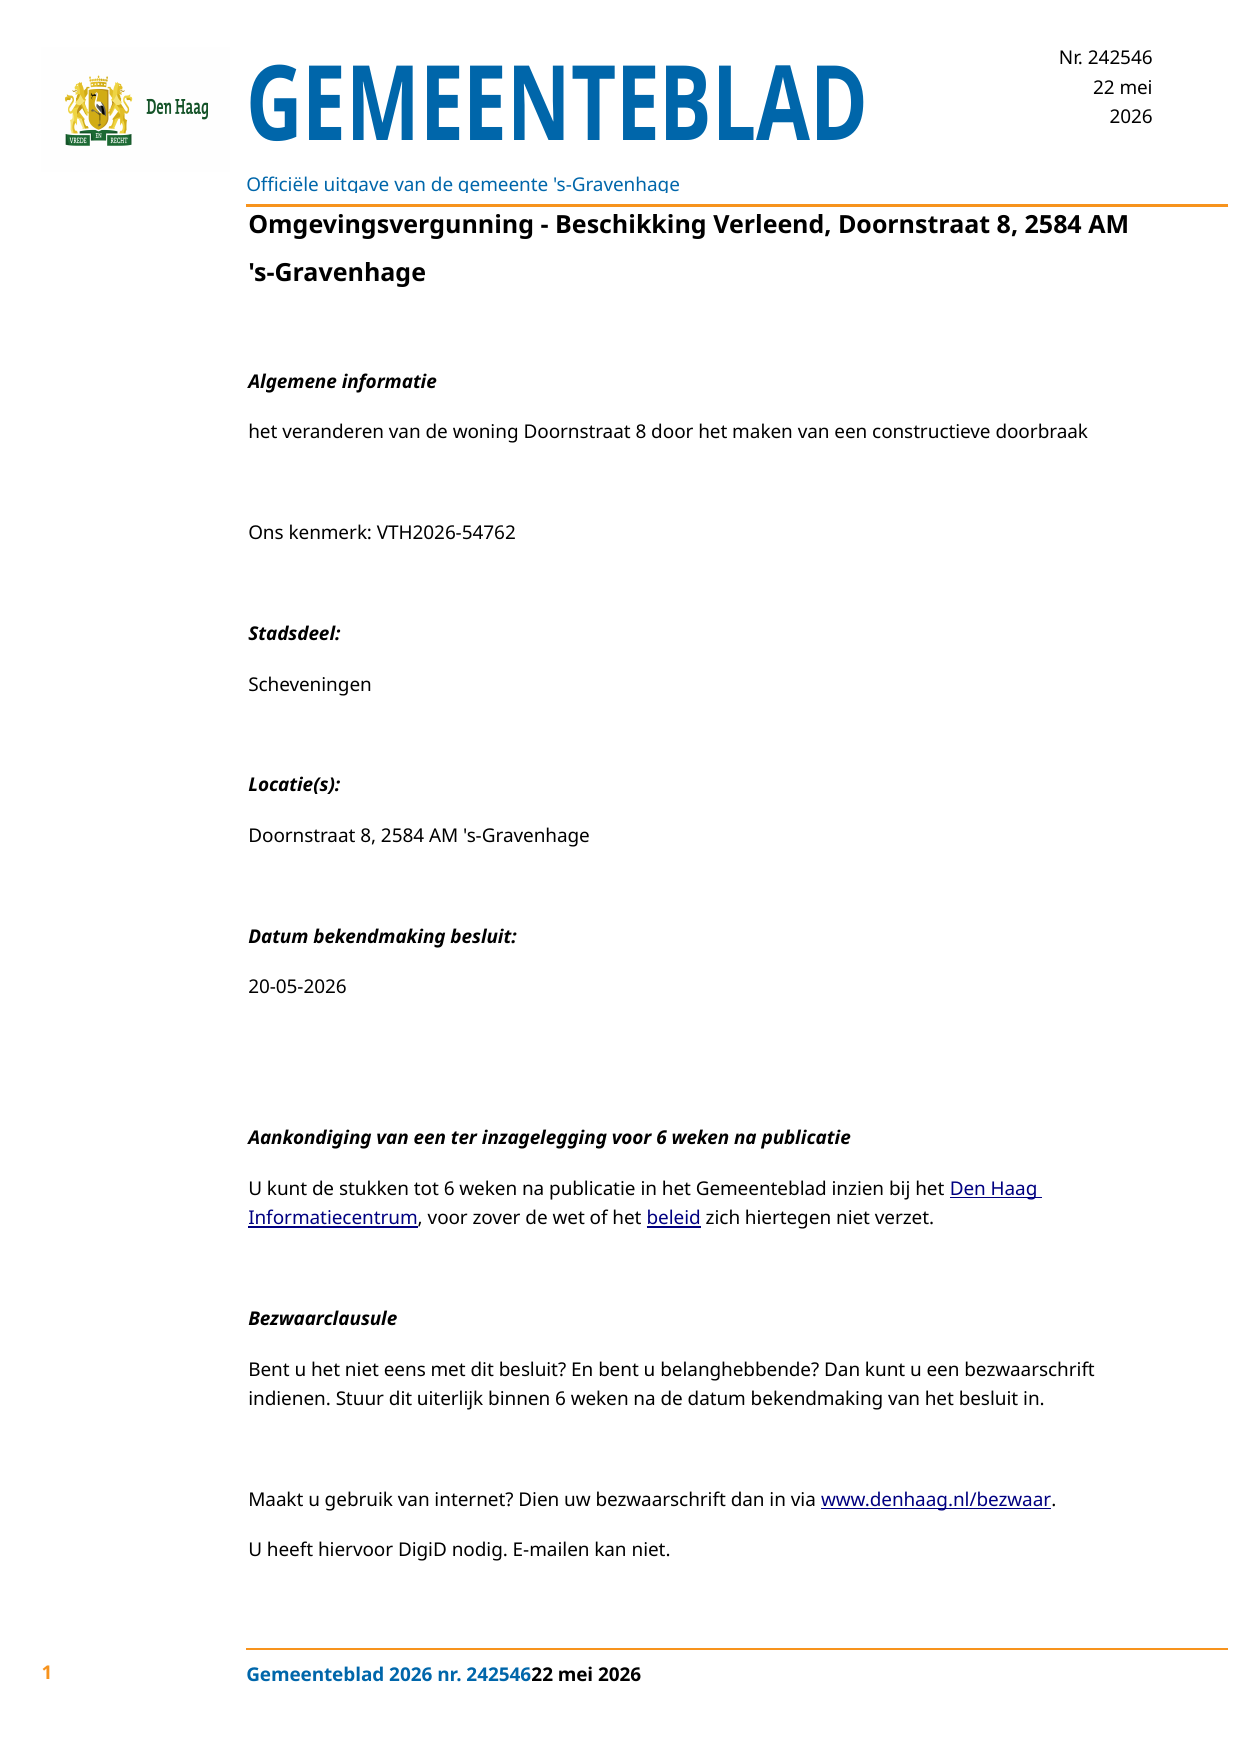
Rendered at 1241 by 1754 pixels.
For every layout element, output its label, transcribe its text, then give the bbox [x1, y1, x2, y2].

text U heeft hiervoor DigiD nodig. E-mailen kan niet. [248, 1537, 1152, 1562]
text Doornstraat 8, 2584 AM 's-Gravenhage [248, 822, 1152, 848]
text Algemene informatie [248, 368, 1152, 394]
text Bezwaarclausule [248, 1305, 1152, 1331]
text het veranderen van de woning Doornstraat 8 door het maken van een constructieve doorbraak [248, 419, 1152, 444]
picture [41, 47, 231, 172]
text Omgevingsvergunning - Beschikking Verleend, Doornstraat 8, 2584 AM 's-Gravenhage [248, 207, 1152, 288]
text Ons kenmerk: VTH2026-54762 [248, 519, 1152, 545]
text Locatie(s): [248, 772, 1152, 797]
text 20-05-2026 [248, 973, 1152, 999]
text U kunt de stukken tot 6 weken na publicatie in het Gemeenteblad inzien bij het Den Haag Informatiecentrum, voor zover de wet of het beleid zich hiertegen niet verzet. [248, 1175, 1152, 1230]
text Datum bekendmaking besluit: [248, 923, 1152, 949]
text Maakt u gebruik van internet? Dien uw bezwaarschrift dan in via www.denhaag.nl/bezwaar. [248, 1486, 1152, 1512]
text Scheveningen [248, 671, 1152, 697]
text Aankondiging van een ter inzagelegging voor 6 weken na publicatie [248, 1124, 1152, 1150]
text Stadsdeel: [248, 620, 1152, 646]
text Bent u het niet eens met dit besluit? En bent u belanghebbende? Dan kunt u een bezwaarschrift indienen. Stuur dit uiterlijk binnen 6 weken na de datum bekendmaking van het besluit in. [248, 1356, 1152, 1411]
